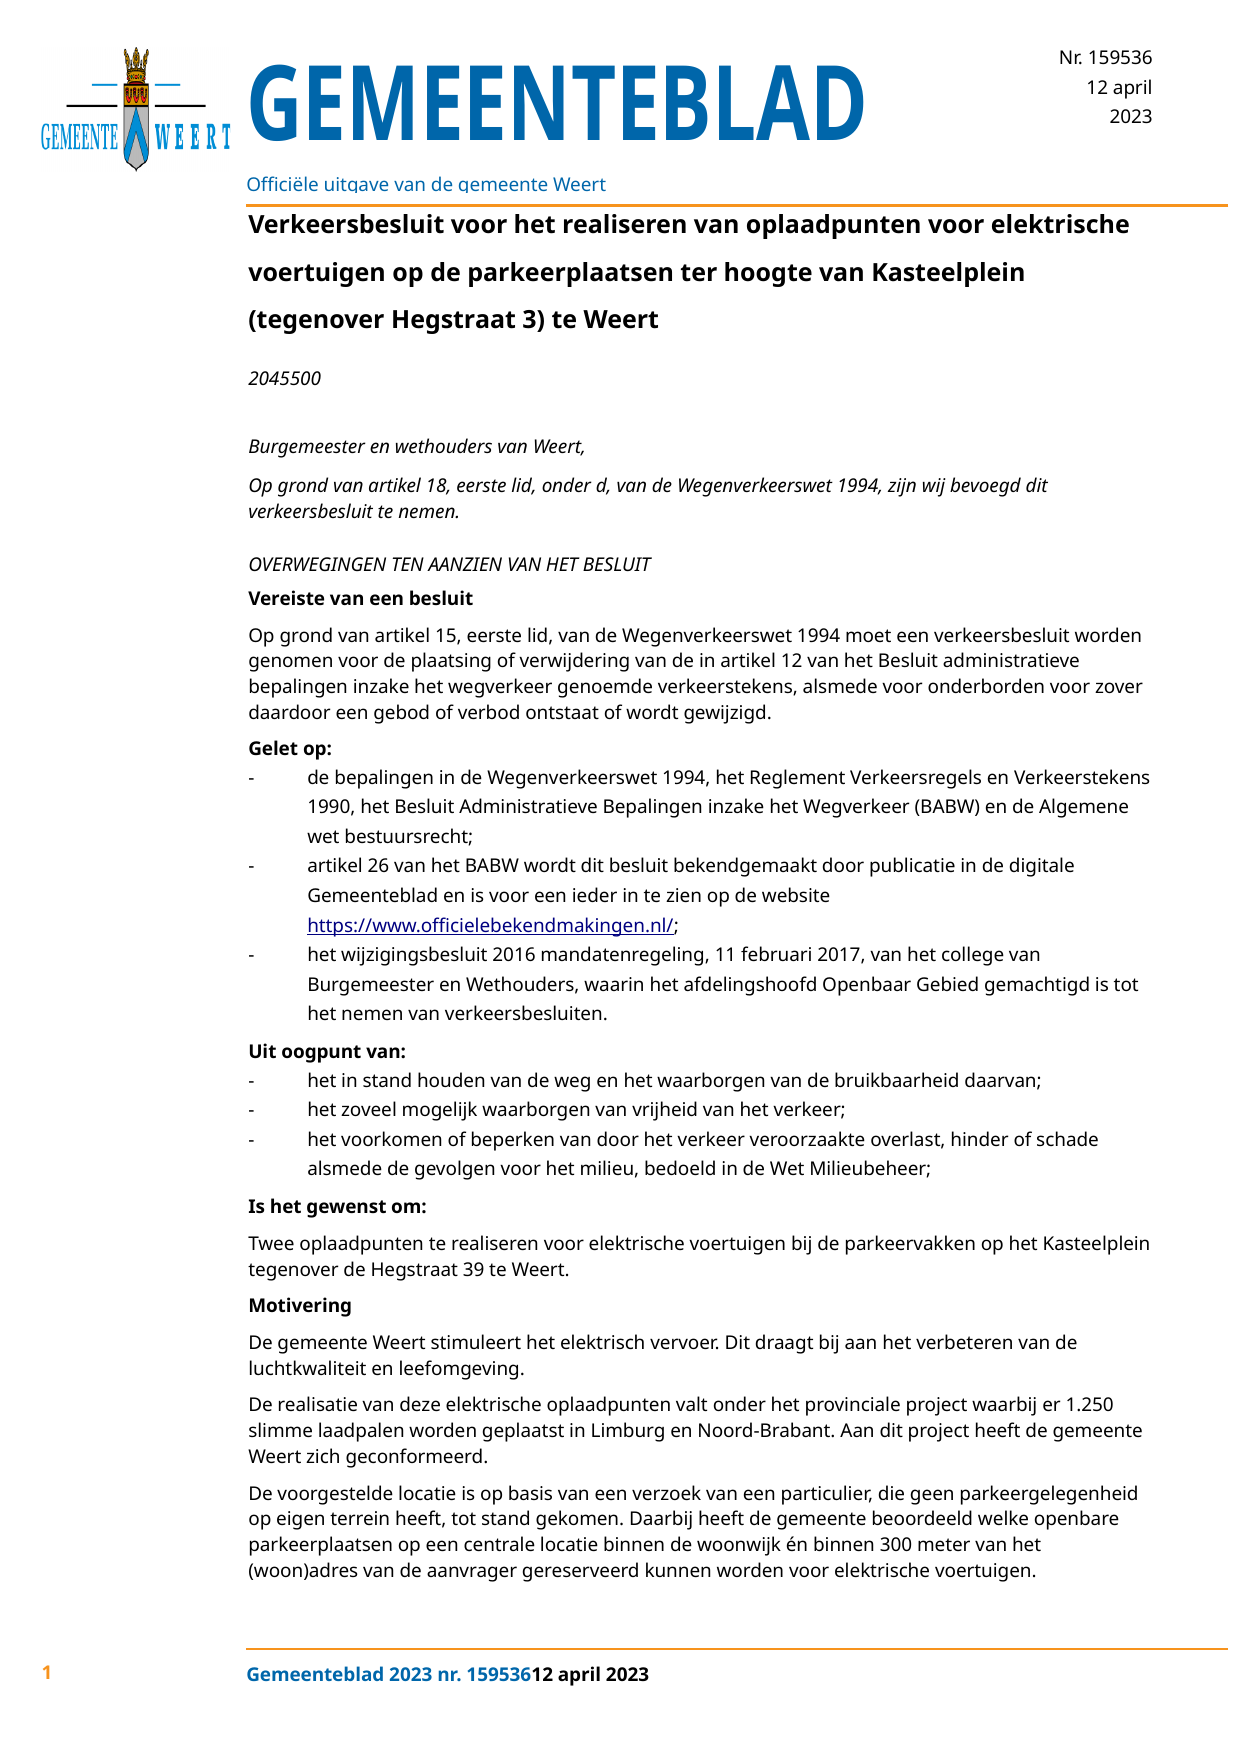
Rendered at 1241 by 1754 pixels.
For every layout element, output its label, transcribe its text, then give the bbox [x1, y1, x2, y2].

text Motivering [248, 1293, 1152, 1318]
text Uit oogpunt van: [248, 1038, 1152, 1064]
text OVERWEGINGEN TEN AANZIEN VAN HET BESLUIT [248, 551, 1152, 577]
text Twee oplaadpunten te realiseren voor elektrische voertuigen bij de parkeervakken op het Kasteelplein tegenover de Hegstraat 39 te Weert. [248, 1230, 1152, 1282]
list het in stand houden van de weg en het waarborgen van de bruikbaarheid daarvan; [248, 1067, 1152, 1093]
text Burgemeester en wethouders van Weert, [248, 433, 1152, 459]
list het wijzigingsbesluit 2016 mandatenregeling, 11 februari 2017, van het college van Burgemeester en Wethouders, waarin het afdelingshoofd Openbaar Gebied gemachtigd is tot het nemen van verkeersbesluiten. [248, 941, 1152, 1026]
text De gemeente Weert stimuleert het elektrisch vervoer. Dit draagt bij aan het verbeteren van de luchtkwaliteit en leefomgeving. [248, 1329, 1152, 1381]
text De realisatie van deze elektrische oplaadpunten valt onder het provinciale project waarbij er 1.250 slimme laadpalen worden geplaatst in Limburg en Noord-Brabant. Aan dit project heeft de gemeente Weert zich geconformeerd. [248, 1392, 1152, 1469]
text Vereiste van een besluit [248, 585, 1152, 611]
text Op grond van artikel 18, eerste lid, onder d, van de Wegenverkeerswet 1994, zijn wij bevoegd dit verkeersbesluit te nemen. [248, 472, 1152, 524]
text Op grond van artikel 15, eerste lid, van de Wegenverkeerswet 1994 moet een verkeersbesluit worden genomen voor de plaatsing of verwijdering van de in artikel 12 van het Besluit administratieve bepalingen inzake het wegverkeer genoemde verkeerstekens, alsmede voor onderborden voor zover daardoor een gebod of verbod ontstaat of wordt gewijzigd. [248, 622, 1152, 725]
text 2045500 [248, 366, 1152, 391]
text Is het gewenst om: [248, 1193, 1152, 1219]
list de bepalingen in de Wegenverkeerswet 1994, het Reglement Verkeersregels en Verkeerstekens 1990, het Besluit Administratieve Bepalingen inzake het Wegverkeer (BABW) en de Algemene wet bestuursrecht; [248, 764, 1152, 849]
list het voorkomen of beperken van door het verkeer veroorzaakte overlast, hinder of schade alsmede de gevolgen voor het milieu, bedoeld in de Wet Milieubeheer; [248, 1126, 1152, 1181]
text Verkeersbesluit voor het realiseren van oplaadpunten voor elektrische voertuigen op de parkeerplaatsen ter hoogte van Kasteelplein (tegenover Hegstraat 3) te Weert [248, 207, 1152, 336]
list artikel 26 van het BABW wordt dit besluit bekendgemaakt door publicatie in de digitale Gemeenteblad en is voor een ieder in te zien op de website https://www.officielebekendmakingen.nl/; [248, 853, 1152, 938]
text Gelet op: [248, 736, 1152, 761]
text De voorgestelde locatie is op basis van een verzoek van een particulier, die geen parkeergelegenheid op eigen terrein heeft, tot stand gekomen. Daarbij heeft de gemeente beoordeeld welke openbare parkeerplaatsen op een centrale locatie binnen de woonwijk én binnen 300 meter van het (woon)adres van de aanvrager gereserveerd kunnen worden voor elektrische voertuigen. [248, 1480, 1152, 1583]
list het zoveel mogelijk waarborgen van vrijheid van het verkeer; [248, 1096, 1152, 1122]
picture [41, 47, 231, 172]
